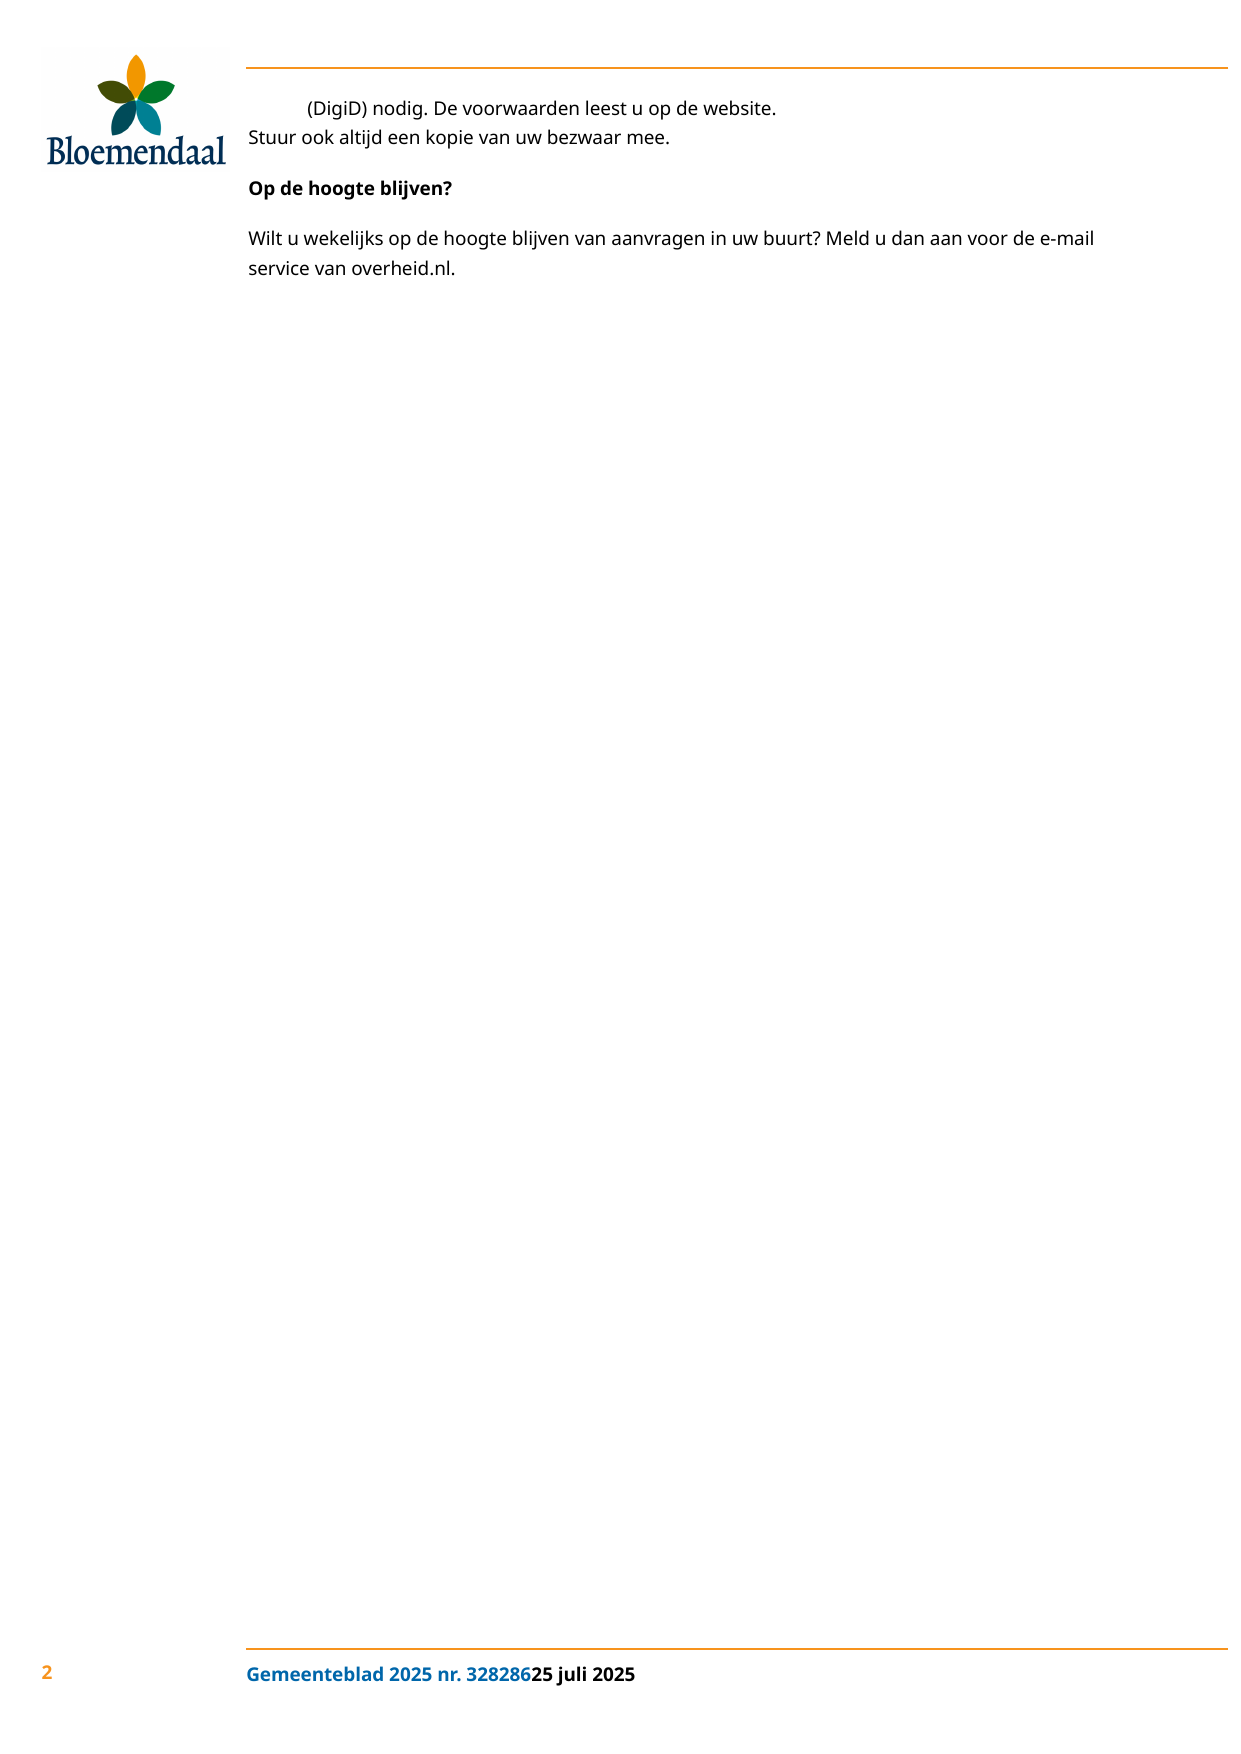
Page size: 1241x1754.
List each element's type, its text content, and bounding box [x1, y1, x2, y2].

text Op de hoogte blijven? [248, 175, 1152, 201]
text Wilt u wekelijks op de hoogte blijven van aanvragen in uw buurt? Meld u dan aan voor de e-mail service van overheid.nl. [248, 225, 1152, 281]
picture [41, 47, 231, 172]
list (DigiD) nodig. De voorwaarden leest u op de website. [248, 95, 1152, 121]
text Stuur ook altijd een kopie van uw bezwaar mee. [248, 124, 1152, 150]
